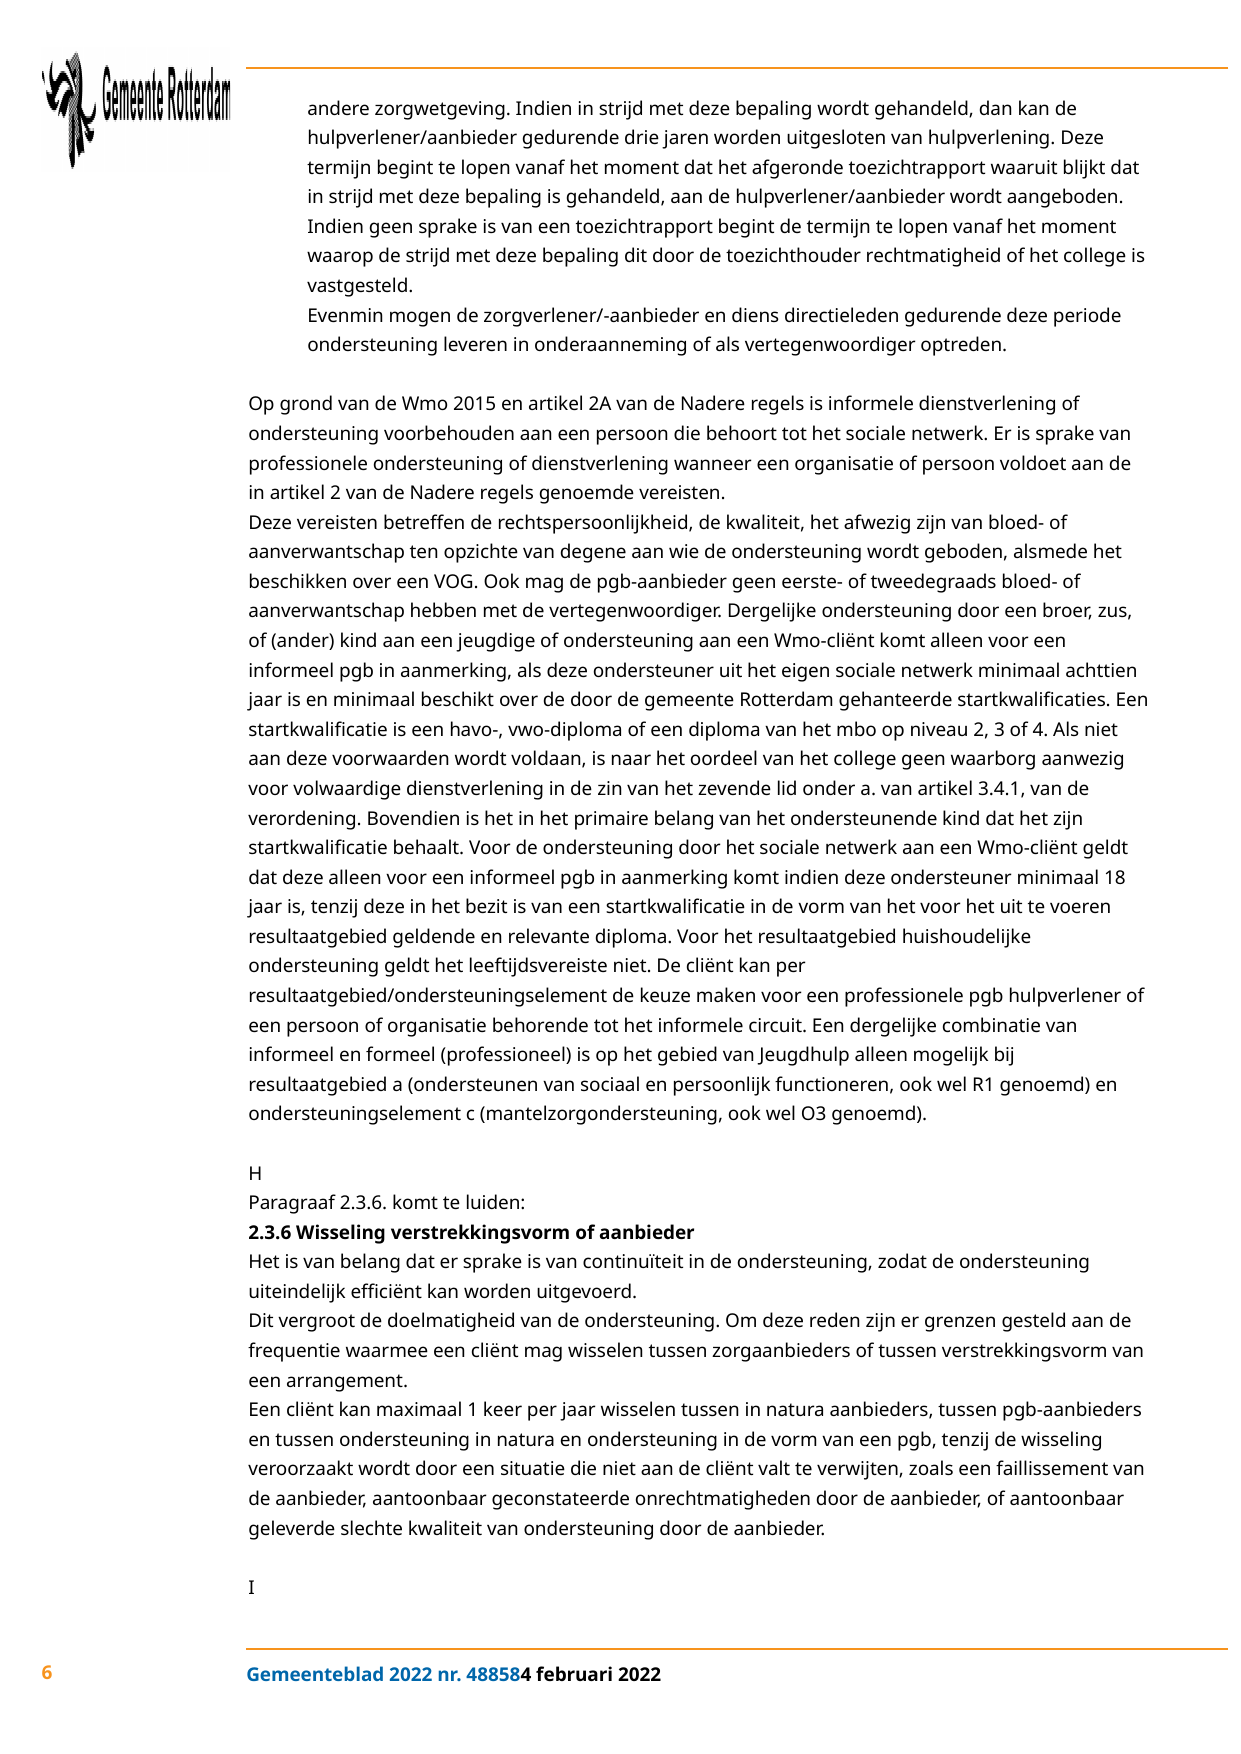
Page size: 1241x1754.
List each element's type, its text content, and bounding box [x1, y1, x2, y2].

text Paragraaf 2.3.6. komt te luiden: [248, 1189, 1152, 1215]
text 2.3.6 Wisseling verstrekkingsvorm of aanbieder [248, 1219, 1152, 1245]
text H [248, 1160, 1152, 1186]
text Deze vereisten betreffen de rechtspersoonlijkheid, de kwaliteit, het afwezig zijn van bloed- of aanverwantschap ten opzichte van degene aan wie de ondersteuning wordt geboden, alsmede het beschikken over een VOG. Ook mag de pgb-aanbieder geen eerste- of tweedegraads bloed- of aanverwantschap hebben met de vertegenwoordiger. Dergelijke ondersteuning door een broer, zus, of (ander) kind aan een jeugdige of ondersteuning aan een Wmo-cliënt komt alleen voor een informeel pgb in aanmerking, als deze ondersteuner uit het eigen sociale netwerk minimaal achttien jaar is en minimaal beschikt over de door de gemeente Rotterdam gehanteerde startkwalificaties. Een startkwalificatie is een havo-, vwo-diploma of een diploma van het mbo op niveau 2, 3 of 4. Als niet aan deze voorwaarden wordt voldaan, is naar het oordeel van het college geen waarborg aanwezig voor volwaardige dienstverlening in de zin van het zevende lid onder a. van artikel 3.4.1, van de verordening. Bovendien is het in het primaire belang van het ondersteunende kind dat het zijn startkwalificatie behaalt. Voor de ondersteuning door het sociale netwerk aan een Wmo-cliënt geldt dat deze alleen voor een informeel pgb in aanmerking komt indien deze ondersteuner minimaal 18 jaar is, tenzij deze in het bezit is van een startkwalificatie in de vorm van het voor het uit te voeren resultaatgebied geldende en relevante diploma. Voor het resultaatgebied huishoudelijke ondersteuning geldt het leeftijdsvereiste niet. De cliënt kan per resultaatgebied/ondersteuningselement de keuze maken voor een professionele pgb hulpverlener of een persoon of organisatie behorende tot het informele circuit. Een dergelijke combinatie van informeel en formeel (professioneel) is op het gebied van Jeugdhulp alleen mogelijk bij resultaatgebied a (ondersteunen van sociaal en persoonlijk functioneren, ook wel R1 genoemd) en ondersteuningselement c (mantelzorgondersteuning, ook wel O3 genoemd). [248, 509, 1152, 1126]
text Dit vergroot de doelmatigheid van de ondersteuning. Om deze reden zijn er grenzen gesteld aan de frequentie waarmee een cliënt mag wisselen tussen zorgaanbieders of tussen verstrekkingsvorm van een arrangement. [248, 1308, 1152, 1393]
list Evenmin mogen de zorgverlener/-aanbieder en diens directieleden gedurende deze periode ondersteuning leveren in onderaanneming of als vertegenwoordiger optreden. [248, 302, 1152, 357]
text I [248, 1574, 1152, 1600]
text Een cliënt kan maximaal 1 keer per jaar wisselen tussen in natura aanbieders, tussen pgb-aanbieders en tussen ondersteuning in natura en ondersteuning in de vorm van een pgb, tenzij de wisseling veroorzaakt wordt door een situatie die niet aan de cliënt valt te verwijten, zoals een faillissement van de aanbieder, aantoonbaar geconstateerde onrechtmatigheden door de aanbieder, of aantoonbaar geleverde slechte kwaliteit van ondersteuning door de aanbieder. [248, 1396, 1152, 1541]
picture [41, 47, 231, 172]
text Op grond van de Wmo 2015 en artikel 2A van de Nadere regels is informele dienstverlening of ondersteuning voorbehouden aan een persoon die behoort tot het sociale netwerk. Er is sprake van professionele ondersteuning of dienstverlening wanneer een organisatie of persoon voldoet aan de in artikel 2 van de Nadere regels genoemde vereisten. [248, 391, 1152, 505]
text Het is van belang dat er sprake is van continuïteit in de ondersteuning, zodat de ondersteuning uiteindelijk efficiënt kan worden uitgevoerd. [248, 1248, 1152, 1304]
list andere zorgwetgeving. Indien in strijd met deze bepaling wordt gehandeld, dan kan de hulpverlener/aanbieder gedurende drie jaren worden uitgesloten van hulpverlening. Deze termijn begint te lopen vanaf het moment dat het afgeronde toezichtrapport waaruit blijkt dat in strijd met deze bepaling is gehandeld, aan de hulpverlener/aanbieder wordt aangeboden. Indien geen sprake is van een toezichtrapport begint de termijn te lopen vanaf het moment waarop de strijd met deze bepaling dit door de toezichthouder rechtmatigheid of het college is vastgesteld. [248, 95, 1152, 298]
